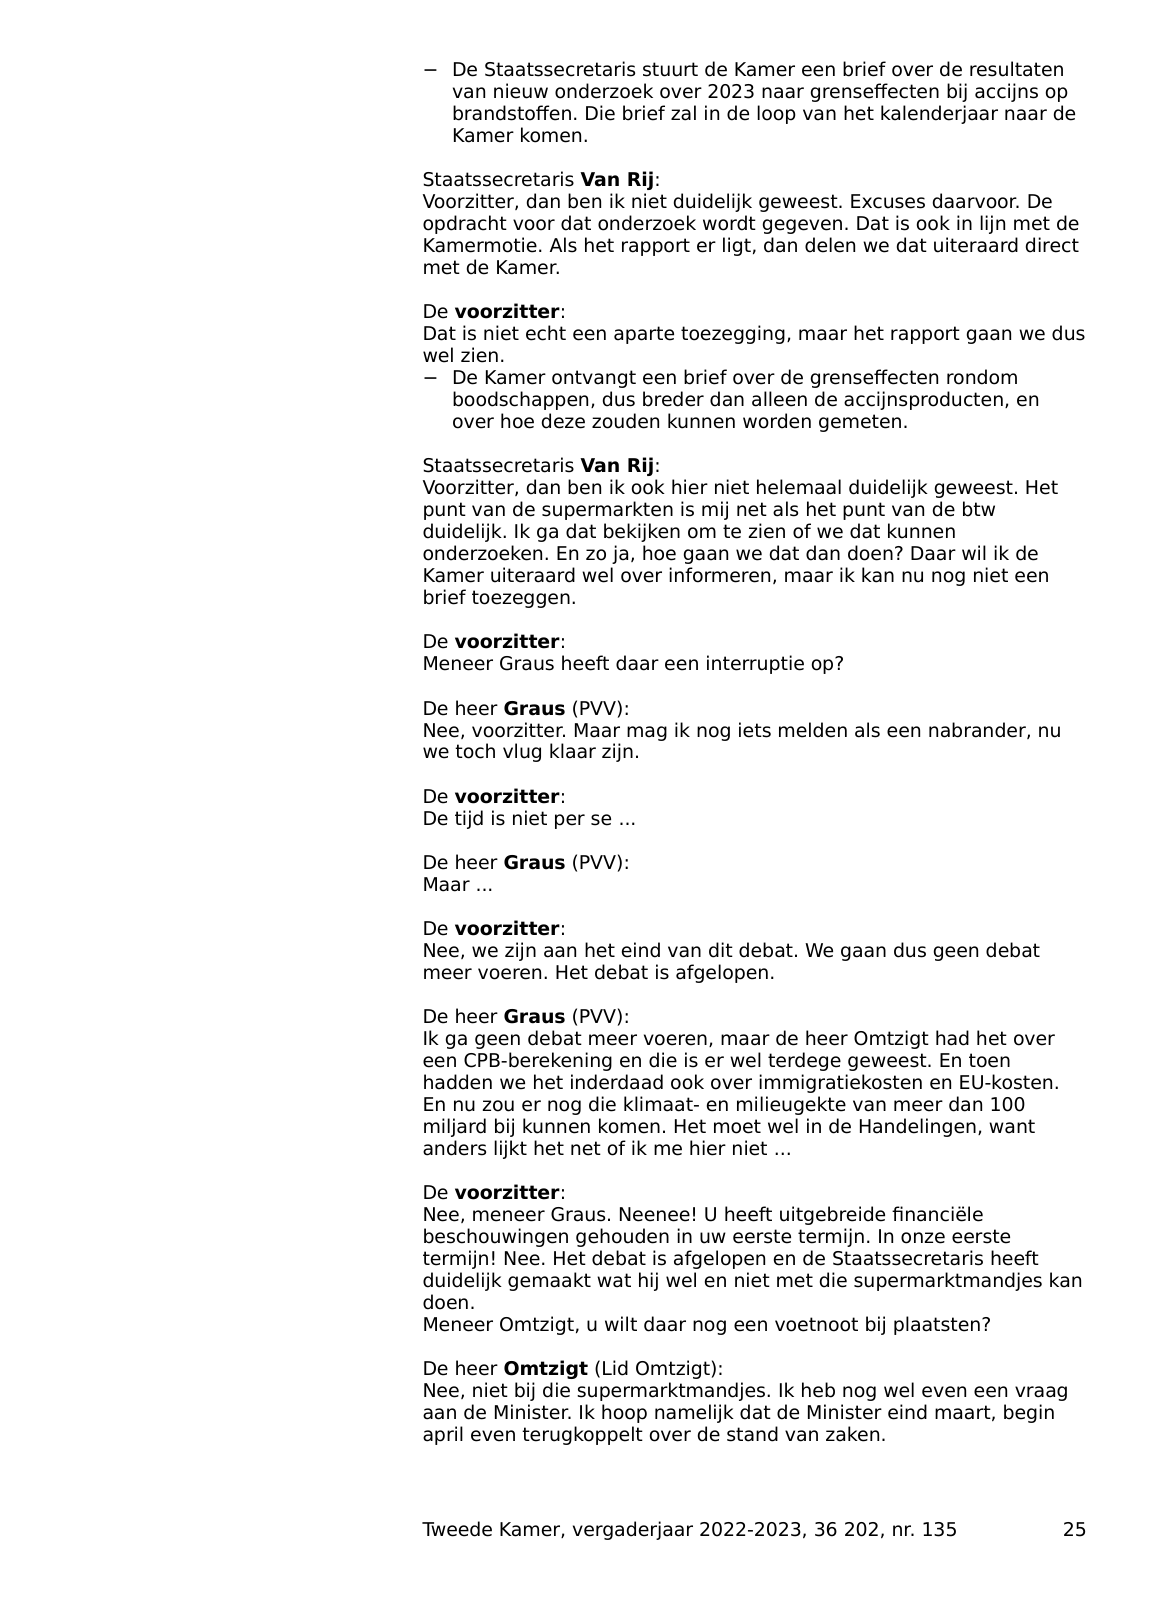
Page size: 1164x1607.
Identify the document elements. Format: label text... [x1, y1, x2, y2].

text De voorzitter: [422, 631, 1087, 653]
text Meneer Graus heeft daar een interruptie op? [422, 653, 1087, 675]
text Dat is niet echt een aparte toezegging, maar het rapport gaan we dus wel zien. [422, 323, 1087, 367]
text De tijd is niet per se ... [422, 808, 1087, 829]
text Ik ga geen debat meer voeren, maar de heer Omtzigt had het over een CPB-berekening en die is er wel terdege geweest. En toen hadden we het inderdaad ook over immigratiekosten en EU-kosten. En nu zou er nog die klimaat- en milieugekte van meer dan 100 miljard bij kunnen komen. Het moet wel in de Handelingen, want anders lijkt het net of ik me hier niet ... [422, 1028, 1087, 1160]
text De heer Omtzigt (Lid Omtzigt): [422, 1358, 1087, 1380]
text De heer Graus (PVV): [422, 852, 1087, 874]
text De heer Graus (PVV): [422, 697, 1087, 719]
text − De Kamer ontvangt een brief over de grenseffecten rondom boodschappen, dus breder dan alleen de accijnsproducten, en over hoe deze zouden kunnen worden gemeten. [422, 367, 1087, 433]
text Staatssecretaris Van Rij: [422, 169, 1087, 191]
text Nee, meneer Graus. Neenee! U heeft uitgebreide financiële beschouwingen gehouden in uw eerste termijn. In onze eerste termijn! Nee. Het debat is afgelopen en de Staatssecretaris heeft duidelijk gemaakt wat hij wel en niet met die supermarktmandjes kan doen. [422, 1204, 1087, 1314]
text Maar ... [422, 874, 1087, 896]
text Meneer Omtzigt, u wilt daar nog een voetnoot bij plaatsten? [422, 1314, 1087, 1336]
text De voorzitter: [422, 918, 1087, 940]
text Voorzitter, dan ben ik ook hier niet helemaal duidelijk geweest. Het punt van de supermarkten is mij net als het punt van de btw duidelijk. Ik ga dat bekijken om te zien of we dat kunnen onderzoeken. En zo ja, hoe gaan we dat dan doen? Daar wil ik de Kamer uiteraard wel over informeren, maar ik kan nu nog niet een brief toezeggen. [422, 477, 1087, 609]
text Staatssecretaris Van Rij: [422, 455, 1087, 477]
text De voorzitter: [422, 301, 1087, 323]
text De voorzitter: [422, 1182, 1087, 1204]
text Nee, niet bij die supermarktmandjes. Ik heb nog wel even een vraag aan de Minister. Ik hoop namelijk dat de Minister eind maart, begin april even terugkoppelt over de stand van zaken. [422, 1380, 1087, 1446]
text Nee, we zijn aan het eind van dit debat. We gaan dus geen debat meer voeren. Het debat is afgelopen. [422, 940, 1087, 984]
text Nee, voorzitter. Maar mag ik nog iets melden als een nabrander, nu we toch vlug klaar zijn. [422, 719, 1087, 763]
text De heer Graus (PVV): [422, 1006, 1087, 1028]
text − De Staatssecretaris stuurt de Kamer een brief over de resultaten van nieuw onderzoek over 2023 naar grenseffecten bij accijns op brandstoffen. Die brief zal in de loop van het kalenderjaar naar de Kamer komen. [422, 59, 1087, 147]
text De voorzitter: [422, 786, 1087, 808]
text Voorzitter, dan ben ik niet duidelijk geweest. Excuses daarvoor. De opdracht voor dat onderzoek wordt gegeven. Dat is ook in lijn met de Kamermotie. Als het rapport er ligt, dan delen we dat uiteraard direct met de Kamer. [422, 191, 1087, 279]
